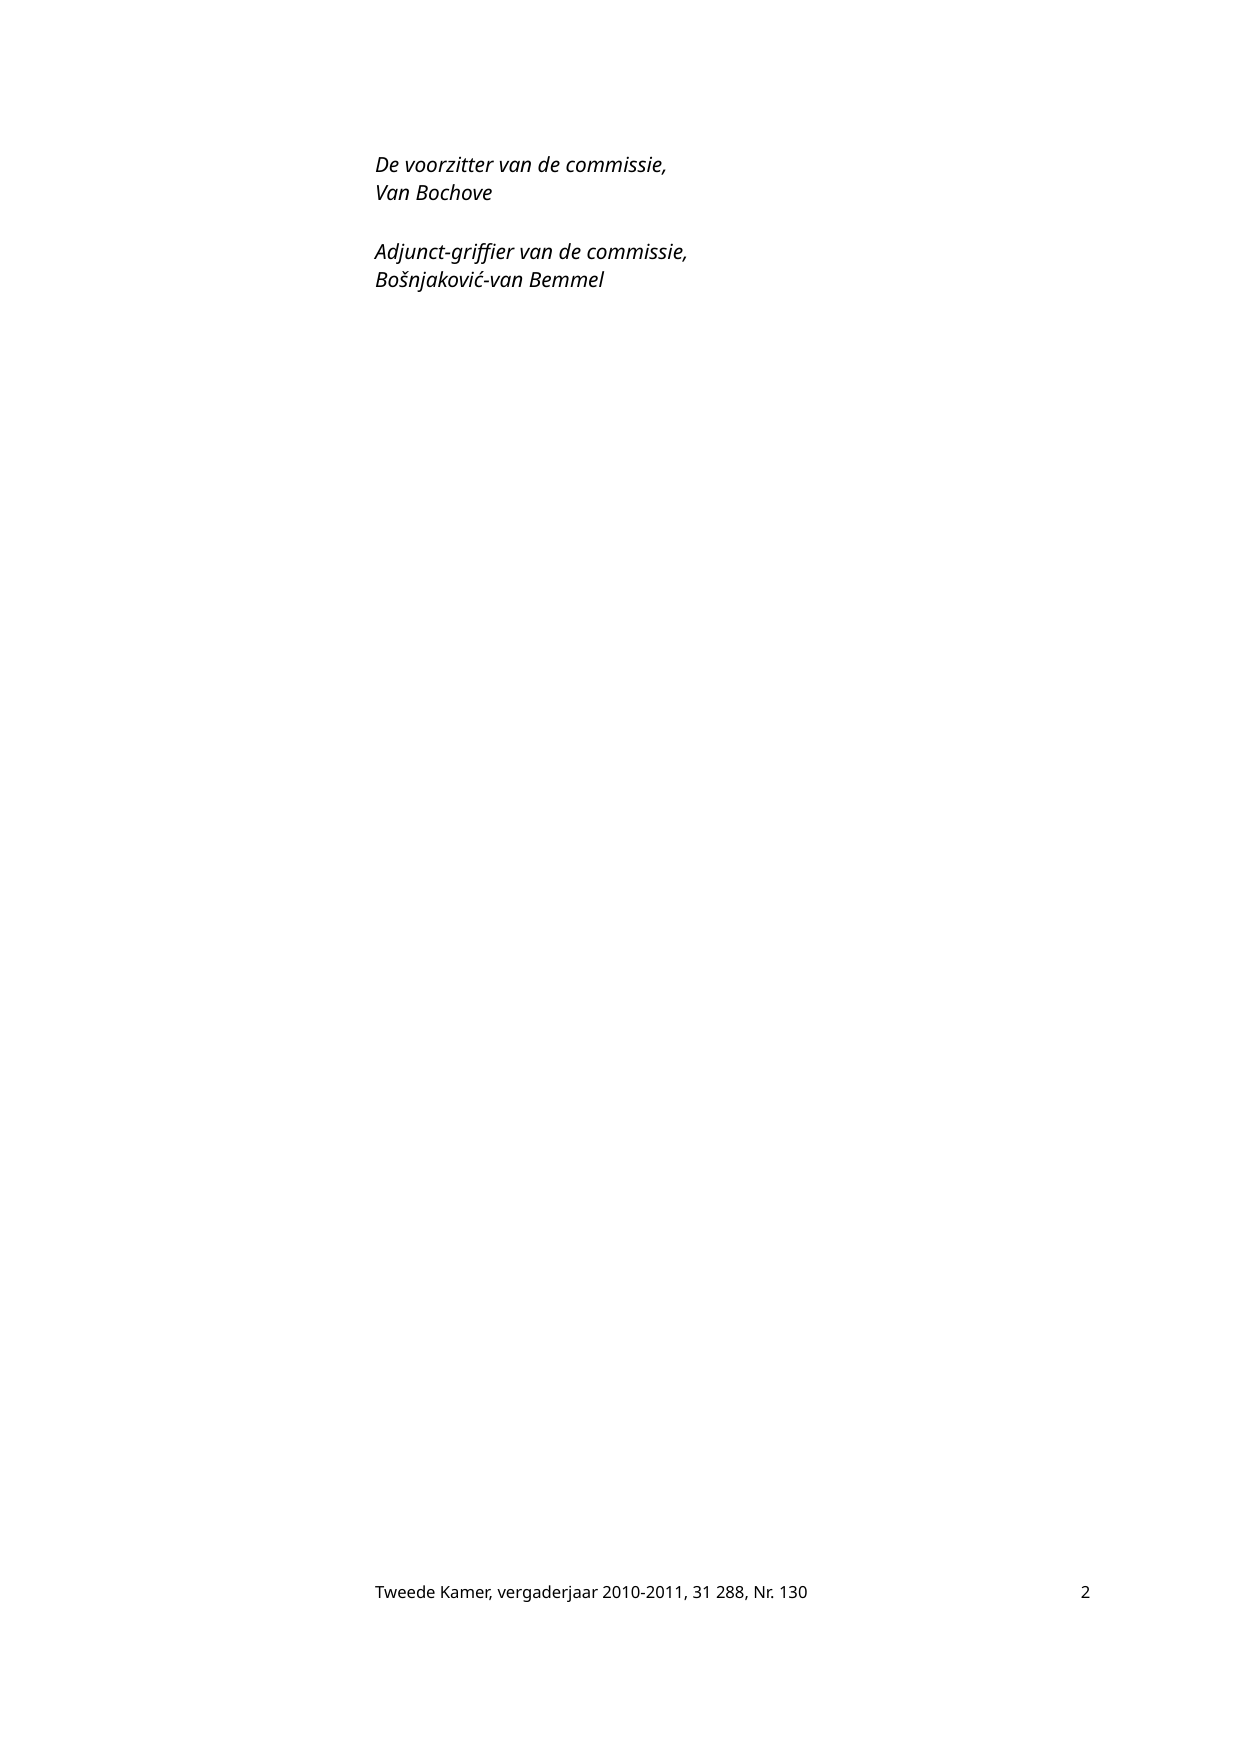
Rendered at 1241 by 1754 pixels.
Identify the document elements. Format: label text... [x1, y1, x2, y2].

text Bošnjaković-van Bemmel [375, 265, 1090, 294]
text De voorzitter van de commissie, [375, 150, 1090, 178]
text Adjunct-griffier van de commissie, [375, 237, 1090, 265]
text Van Bochove [375, 178, 1090, 207]
